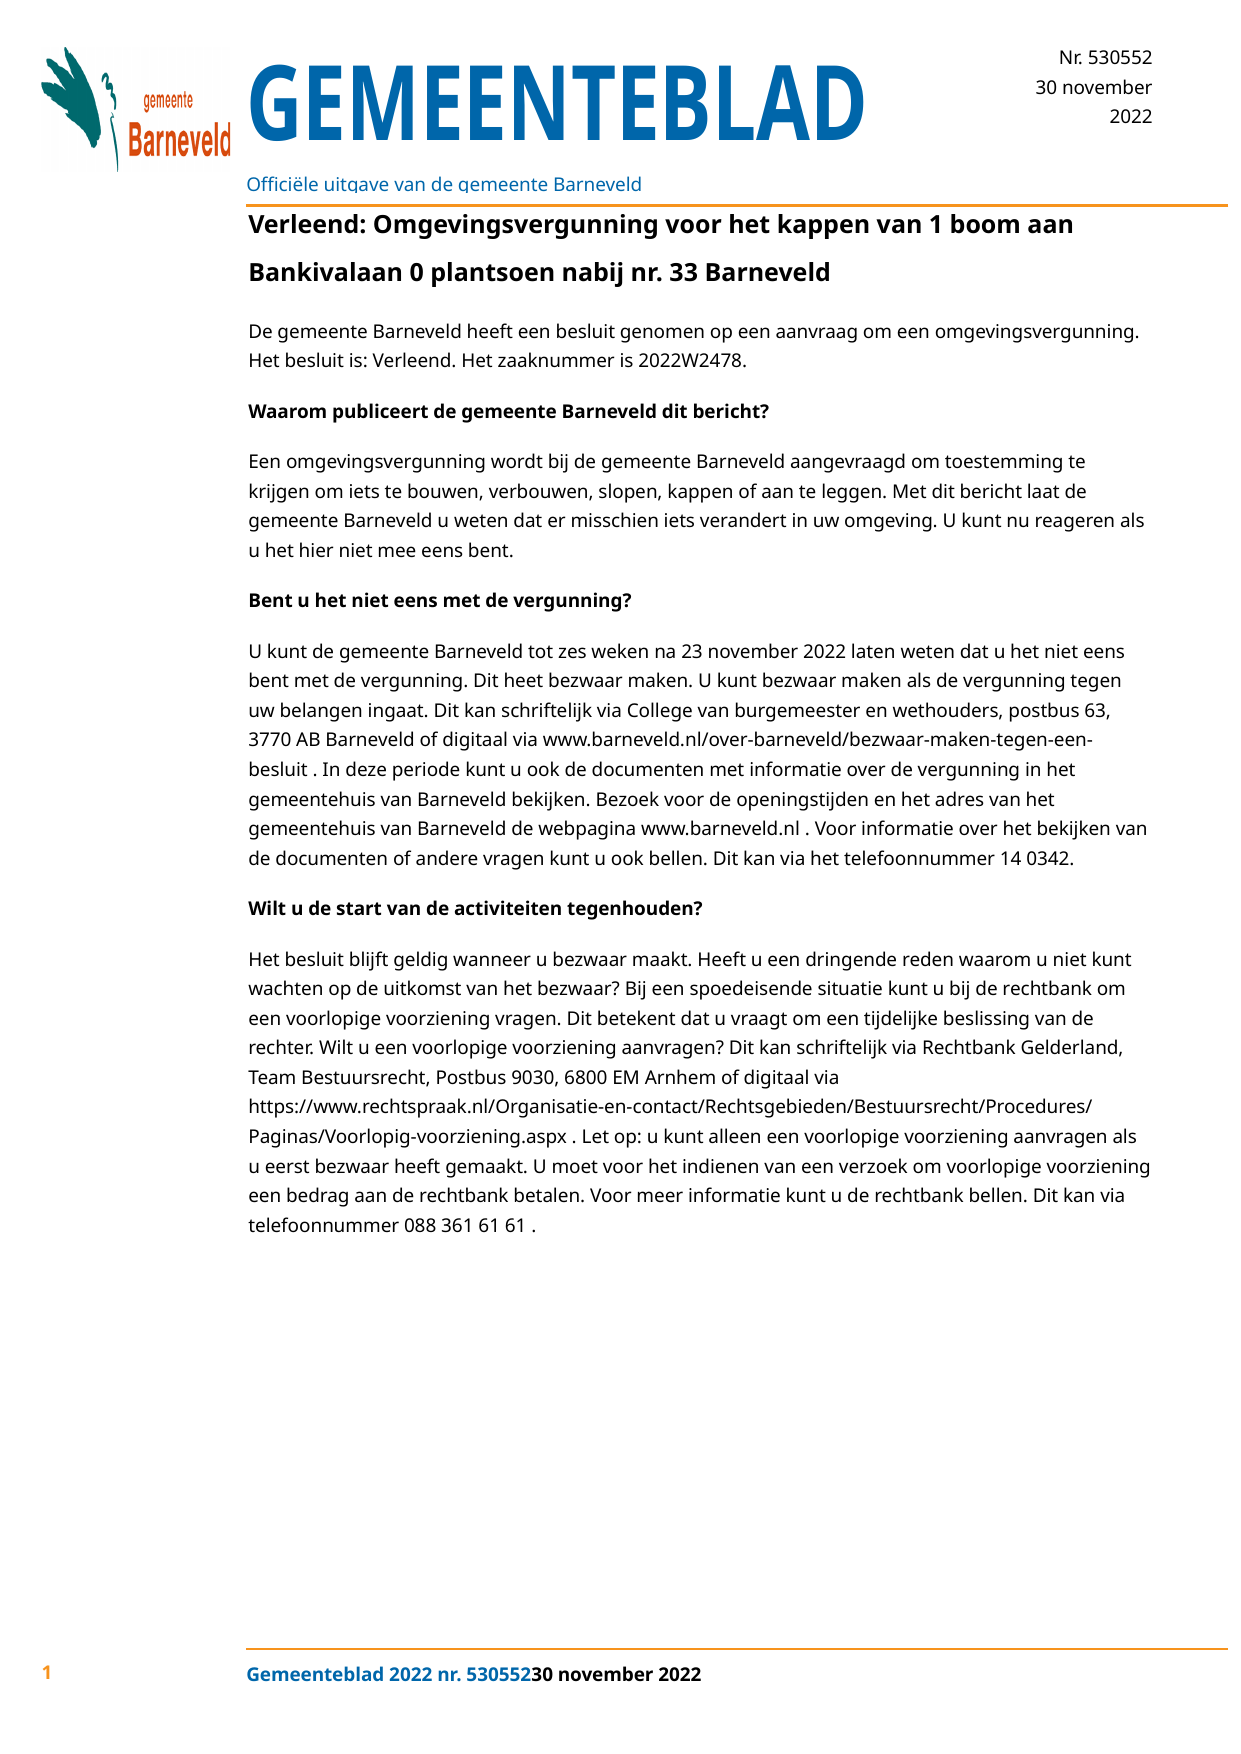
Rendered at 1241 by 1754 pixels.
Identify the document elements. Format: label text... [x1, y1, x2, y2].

picture [41, 47, 231, 172]
text Wilt u de start van de activiteiten tegenhouden? [248, 895, 1152, 921]
text Een omgevingsvergunning wordt bij de gemeente Barneveld aangevraagd om toestemming te krijgen om iets te bouwen, verbouwen, slopen, kappen of aan te leggen. Met dit bericht laat de gemeente Barneveld u weten dat er misschien iets verandert in uw omgeving. U kunt nu reageren als u het hier niet mee eens bent. [248, 448, 1152, 563]
text Het besluit blijft geldig wanneer u bezwaar maakt. Heeft u een dringende reden waarom u niet kunt wachten op de uitkomst van het bezwaar? Bij een spoedeisende situatie kunt u bij de rechtbank om een voorlopige voorziening vragen. Dit betekent dat u vraagt om een tijdelijke beslissing van de rechter. Wilt u een voorlopige voorziening aanvragen? Dit kan schriftelijk via Rechtbank Gelderland, Team Bestuursrecht, Postbus 9030, 6800 EM Arnhem of digitaal via https://www.rechtspraak.nl/Organisatie-en-contact/Rechtsgebieden/Bestuursrecht/Procedures/Paginas/Voorlopig-voorziening.aspx . Let op: u kunt alleen een voorlopige voorziening aanvragen als u eerst bezwaar heeft gemaakt. U moet voor het indienen van een verzoek om voorlopige voorziening een bedrag aan de rechtbank betalen. Voor meer informatie kunt u de rechtbank bellen. Dit kan via telefoonnummer 088 361 61 61 . [248, 946, 1152, 1238]
text U kunt de gemeente Barneveld tot zes weken na 23 november 2022 laten weten dat u het niet eens bent met de vergunning. Dit heet bezwaar maken. U kunt bezwaar maken als de vergunning tegen uw belangen ingaat. Dit kan schriftelijk via College van burgemeester en wethouders, postbus 63, 3770 AB Barneveld of digitaal via www.barneveld.nl/over-barneveld/bezwaar-maken-tegen-een-besluit . In deze periode kunt u ook de documenten met informatie over de vergunning in het gemeentehuis van Barneveld bekijken. Bezoek voor de openingstijden en het adres van het gemeentehuis van Barneveld de webpagina www.barneveld.nl . Voor informatie over het bekijken van de documenten of andere vragen kunt u ook bellen. Dit kan via het telefoonnummer 14 0342. [248, 638, 1152, 871]
text Bent u het niet eens met de vergunning? [248, 587, 1152, 613]
text Waarom publiceert de gemeente Barneveld dit bericht? [248, 398, 1152, 424]
text Verleend: Omgevingsvergunning voor het kappen van 1 boom aan Bankivalaan 0 plantsoen nabij nr. 33 Barneveld [248, 207, 1152, 288]
text De gemeente Barneveld heeft een besluit genomen op een aanvraag om een omgevingsvergunning. Het besluit is: Verleend. Het zaaknummer is 2022W2478. [248, 318, 1152, 373]
